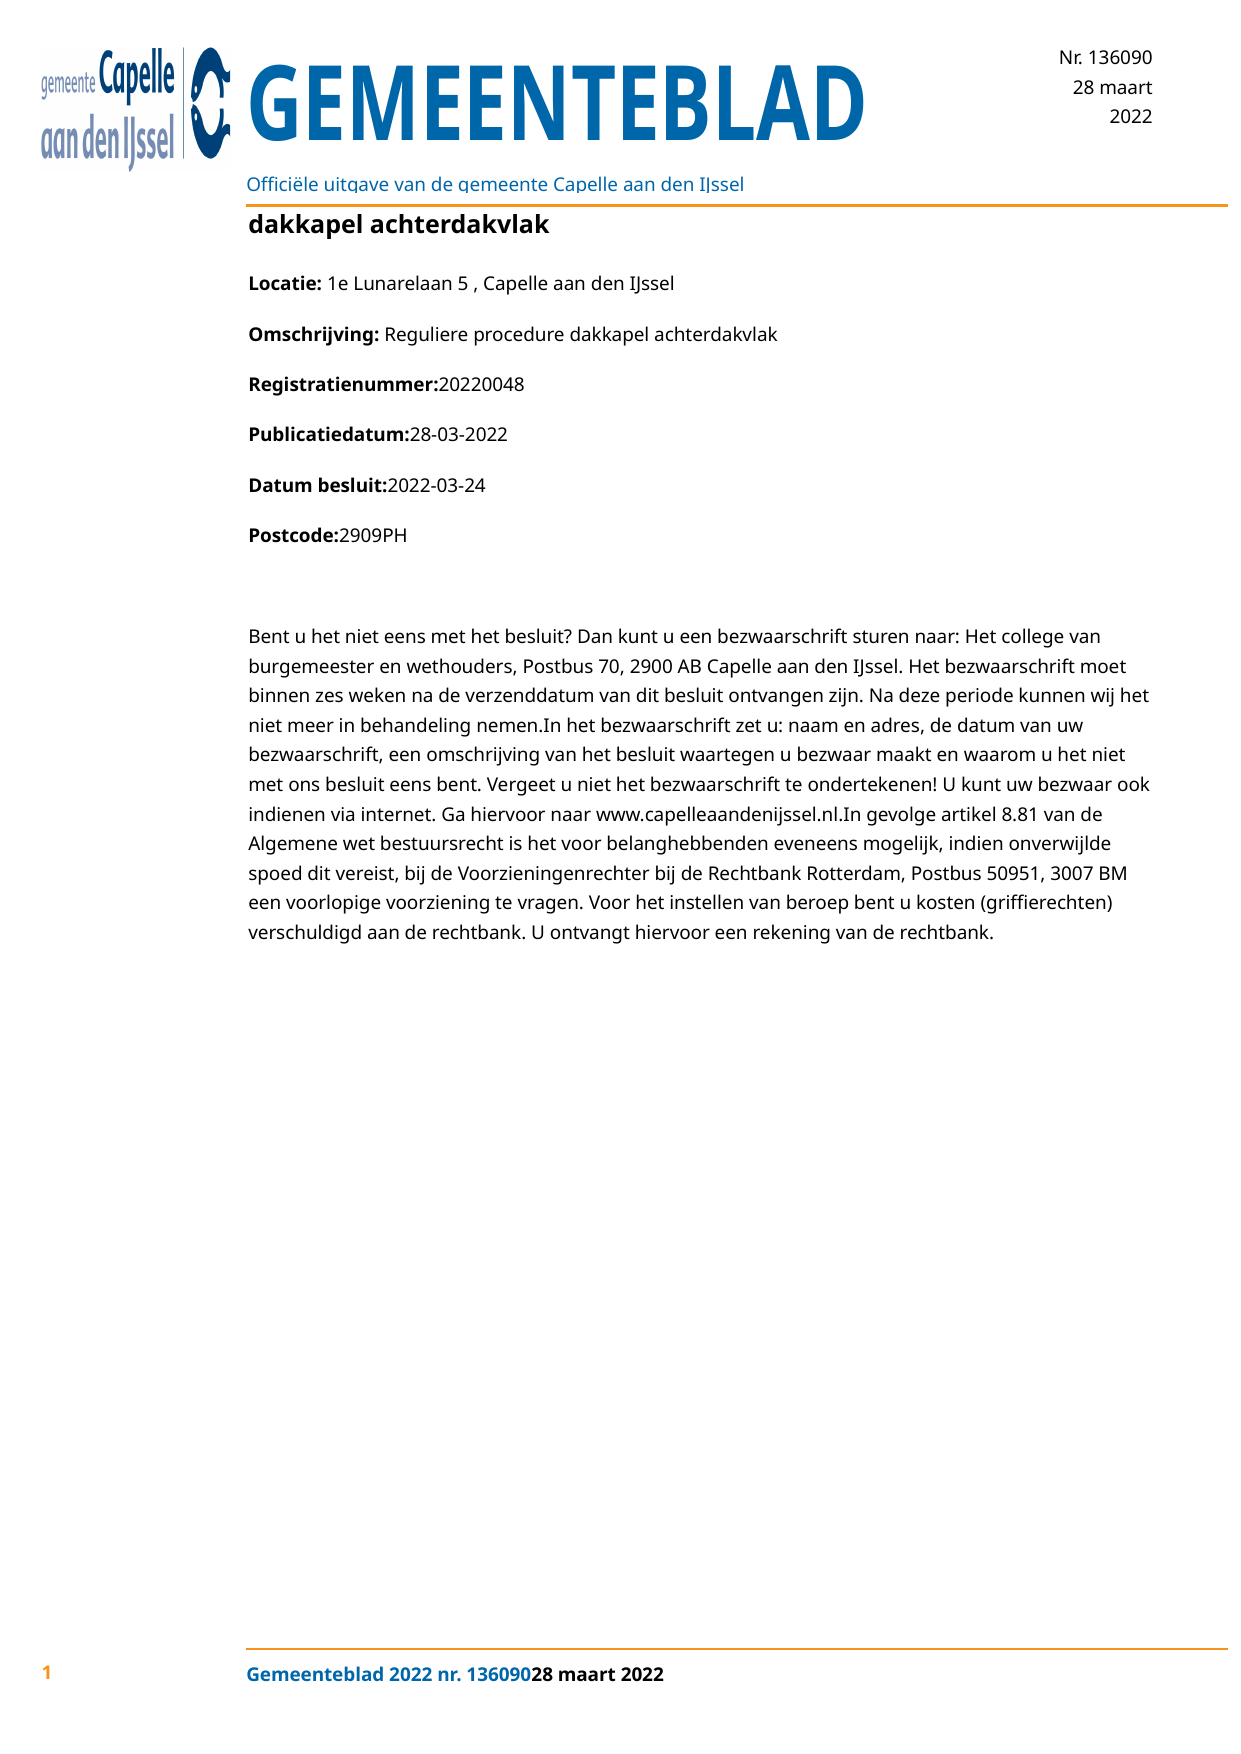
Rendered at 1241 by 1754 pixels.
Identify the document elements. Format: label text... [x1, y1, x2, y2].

text Omschrijving: Reguliere procedure dakkapel achterdakvlak [248, 321, 1152, 346]
picture [41, 47, 231, 172]
text Registratienummer:20220048 [248, 371, 1152, 397]
text dakkapel achterdakvlak [248, 207, 1152, 241]
text Publicatiedatum:28-03-2022 [248, 422, 1152, 447]
text Postcode:2909PH [248, 522, 1152, 548]
text Locatie: 1e Lunarelaan 5 , Capelle aan den IJssel [248, 270, 1152, 296]
text Bent u het niet eens met het besluit? Dan kunt u een bezwaarschrift sturen naar: Het college van burgemeester en wethouders, Postbus 70, 2900 AB Capelle aan den IJssel. Het bezwaarschrift moet binnen zes weken na de verzenddatum van dit besluit ontvangen zijn. Na deze periode kunnen wij het niet meer in behandeling nemen.In het bezwaarschrift zet u: naam en adres, de datum van uw bezwaarschrift, een omschrijving van het besluit waartegen u bezwaar maakt en waarom u het niet met ons besluit eens bent. Vergeet u niet het bezwaarschrift te ondertekenen! U kunt uw bezwaar ook indienen via internet. Ga hiervoor naar www.capelleaandenijssel.nl.In gevolge artikel 8.81 van de Algemene wet bestuursrecht is het voor belanghebbenden eveneens mogelijk, indien onverwijlde spoed dit vereist, bij de Voorzieningenrechter bij de Rechtbank Rotterdam, Postbus 50951, 3007 BM een voorlopige voorziening te vragen. Voor het instellen van beroep bent u kosten (griffierechten) verschuldigd aan de rechtbank. U ontvangt hiervoor een rekening van de rechtbank. [248, 623, 1152, 945]
text Datum besluit:2022-03-24 [248, 472, 1152, 498]
